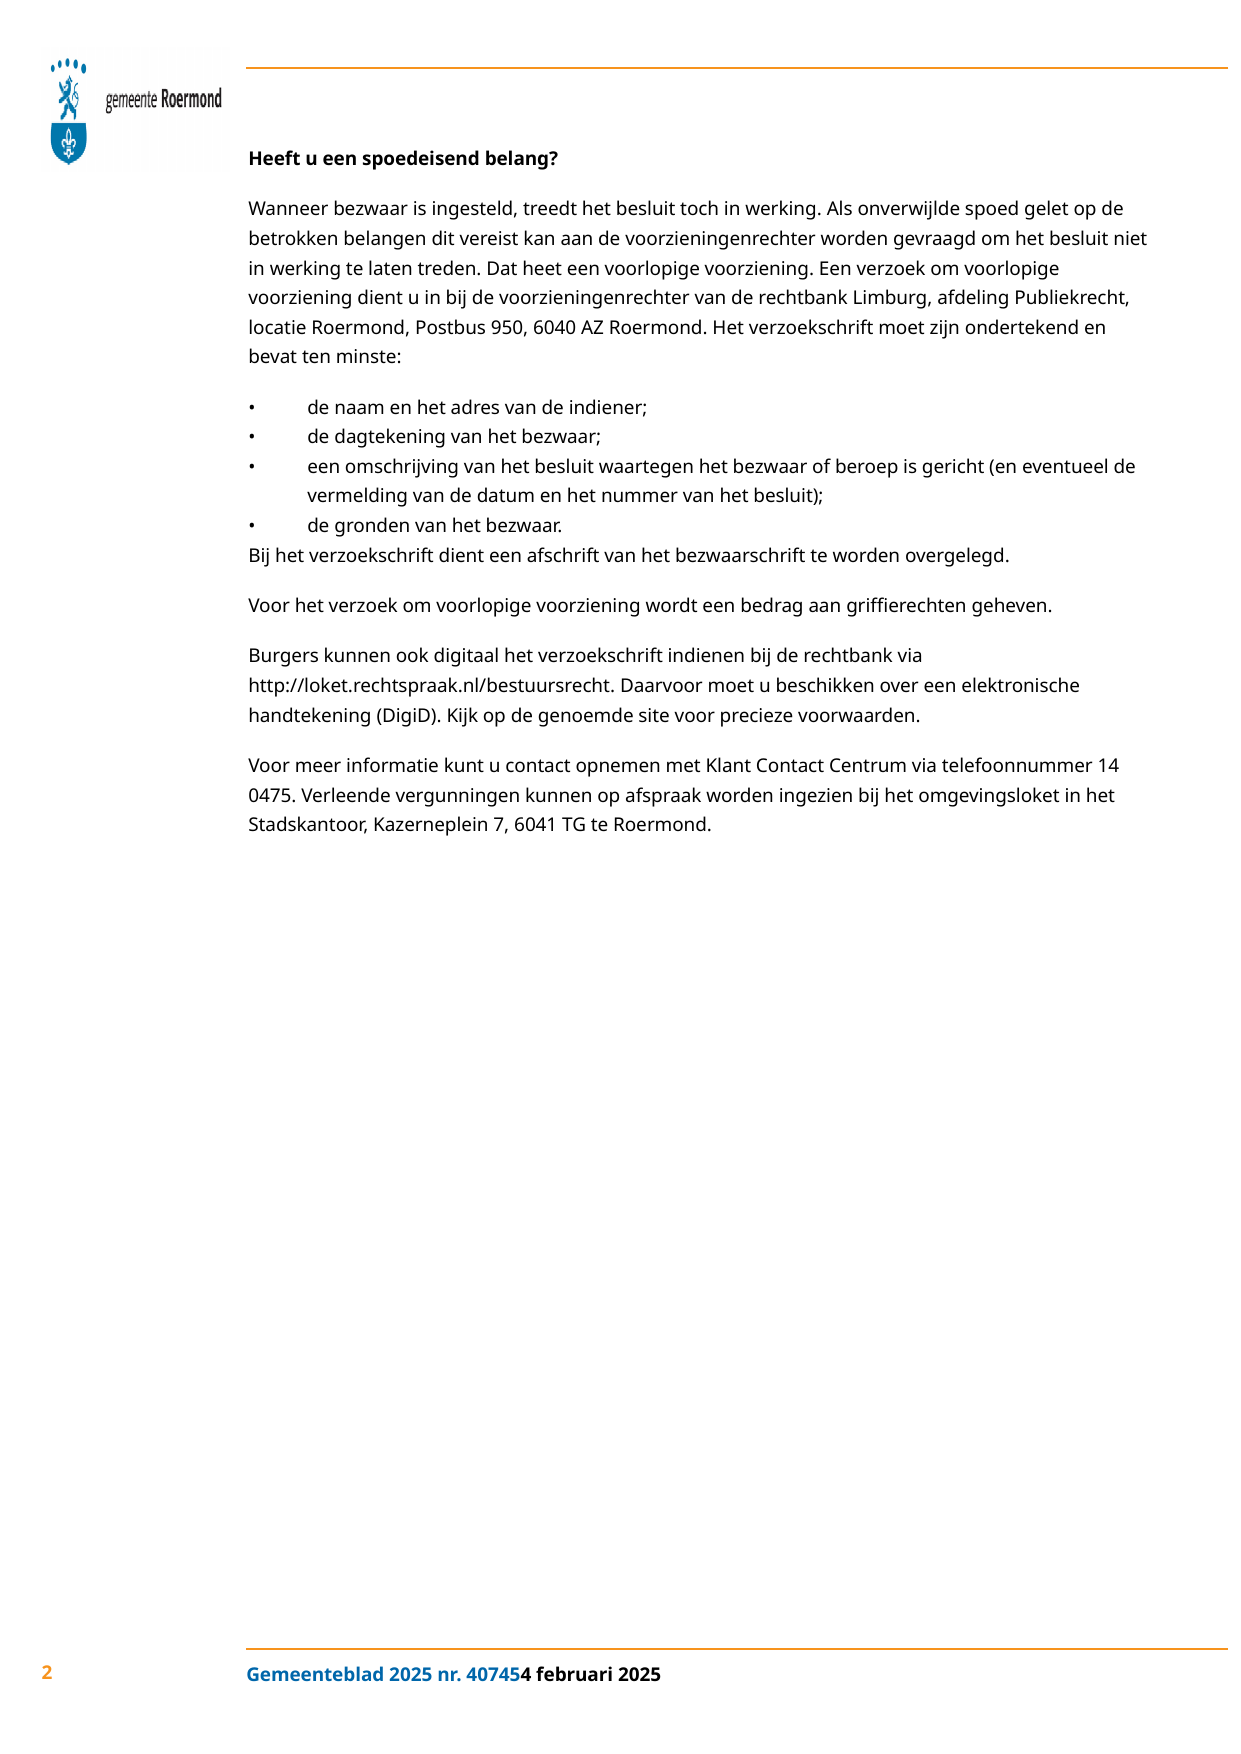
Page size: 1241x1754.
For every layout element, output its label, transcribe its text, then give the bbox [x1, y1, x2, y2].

list de gronden van het bezwaar. [248, 512, 1152, 538]
text Voor het verzoek om voorlopige voorziening wordt een bedrag aan griffierechten geheven. [248, 592, 1152, 618]
list de dagtekening van het bezwaar; [248, 423, 1152, 449]
text Burgers kunnen ook digitaal het verzoekschrift indienen bij de rechtbank via http://loket.rechtspraak.nl/bestuursrecht. Daarvoor moet u beschikken over een elektronische handtekening (DigiD). Kijk op de genoemde site voor precieze voorwaarden. [248, 643, 1152, 728]
picture [41, 47, 231, 172]
text Bij het verzoekschrift dient een afschrift van het bezwaarschrift te worden overgelegd. [248, 542, 1152, 568]
list een omschrijving van het besluit waartegen het bezwaar of beroep is gericht (en eventueel de vermelding van de datum en het nummer van het besluit); [248, 453, 1152, 508]
text Heeft u een spoedeisend belang? [248, 145, 1152, 171]
list de naam en het adres van de indiener; [248, 394, 1152, 420]
text Voor meer informatie kunt u contact opnemen met Klant Contact Centrum via telefoonnummer 14 0475. Verleende vergunningen kunnen op afspraak worden ingezien bij het omgevingsloket in het Stadskantoor, Kazerneplein 7, 6041 TG te Roermond. [248, 752, 1152, 837]
text Wanneer bezwaar is ingesteld, treedt het besluit toch in werking. Als onverwijlde spoed gelet op de betrokken belangen dit vereist kan aan de voorzieningenrechter worden gevraagd om het besluit niet in werking te laten treden. Dat heet een voorlopige voorziening. Een verzoek om voorlopige voorziening dient u in bij de voorzieningenrechter van de rechtbank Limburg, afdeling Publiekrecht, locatie Roermond, Postbus 950, 6040 AZ Roermond. Het verzoekschrift moet zijn ondertekend en bevat ten minste: [248, 196, 1152, 369]
